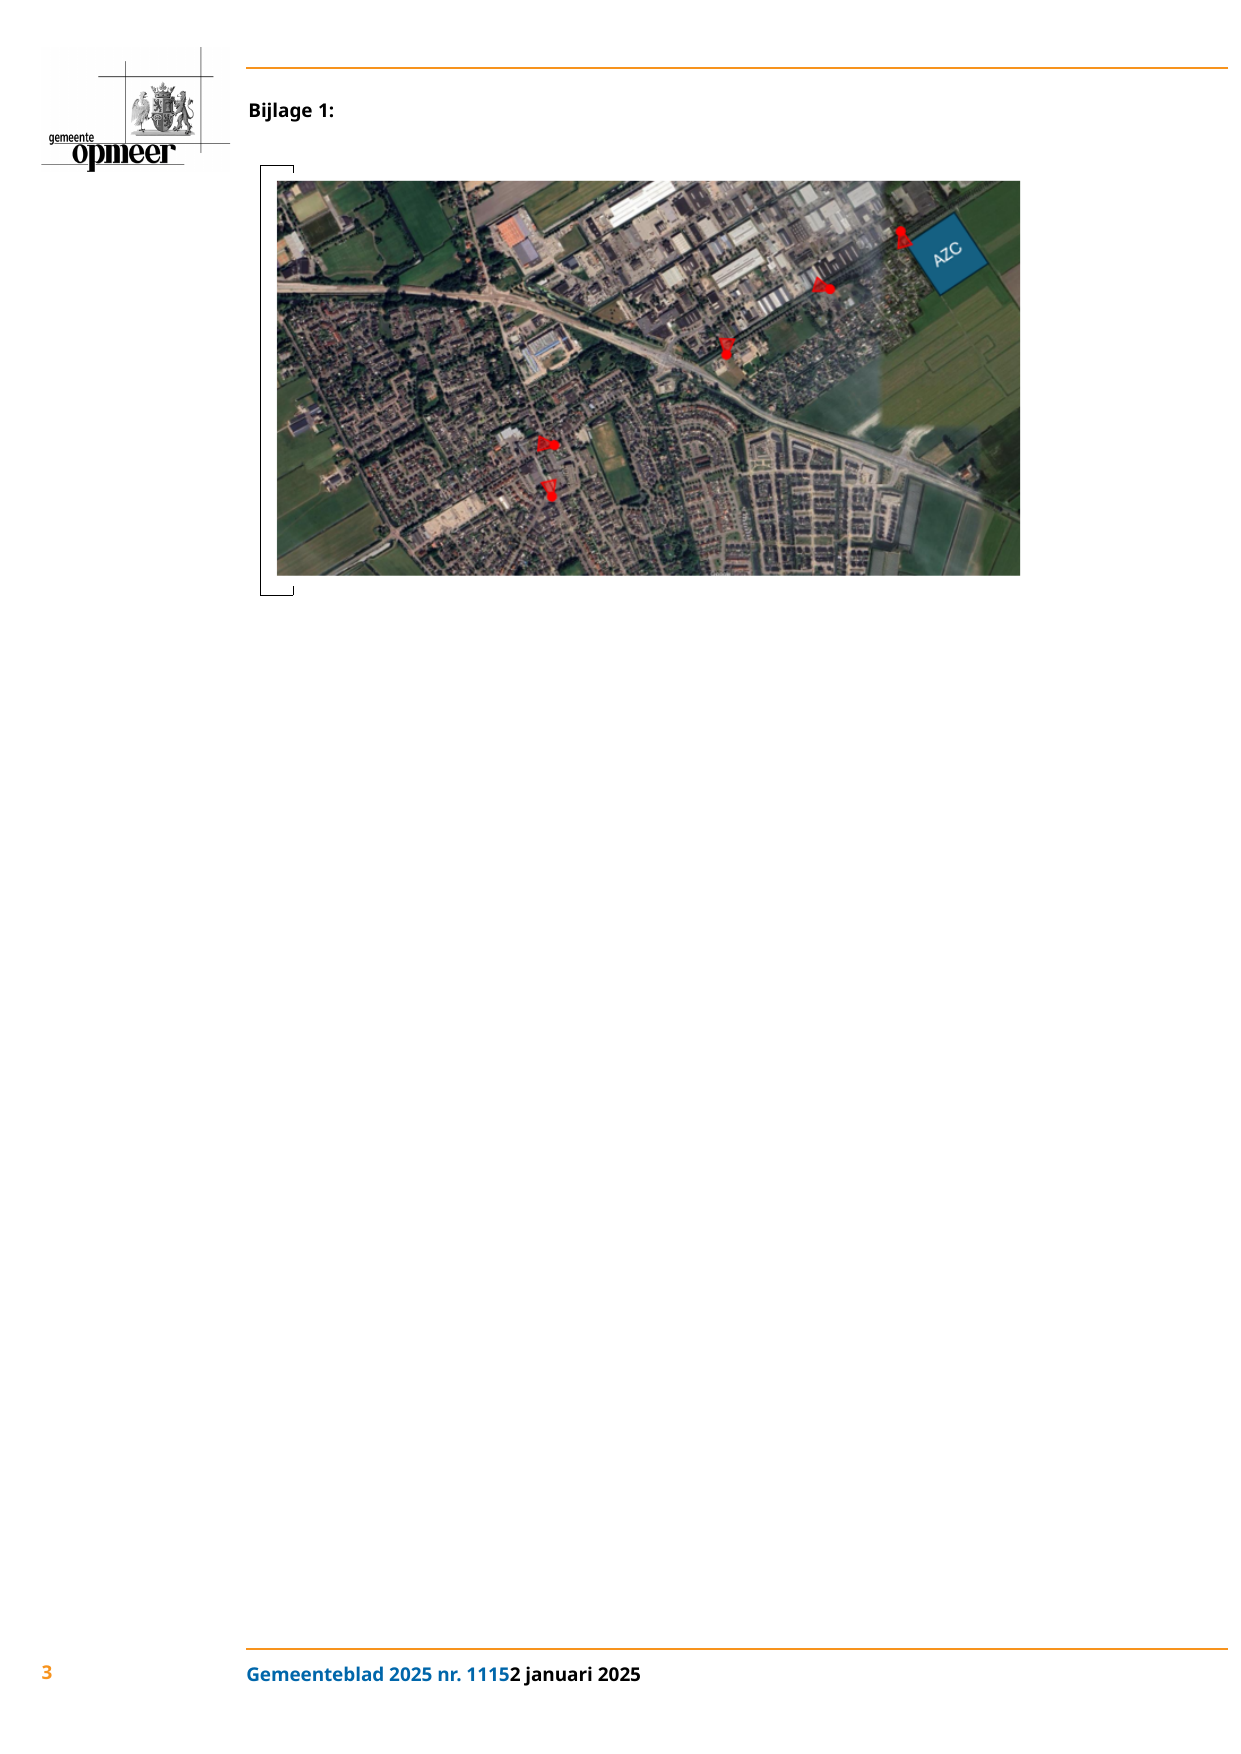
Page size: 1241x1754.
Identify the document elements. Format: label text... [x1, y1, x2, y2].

picture [41, 47, 231, 172]
picture [268, 173, 1036, 586]
text Bijlage 1: [248, 95, 1152, 123]
